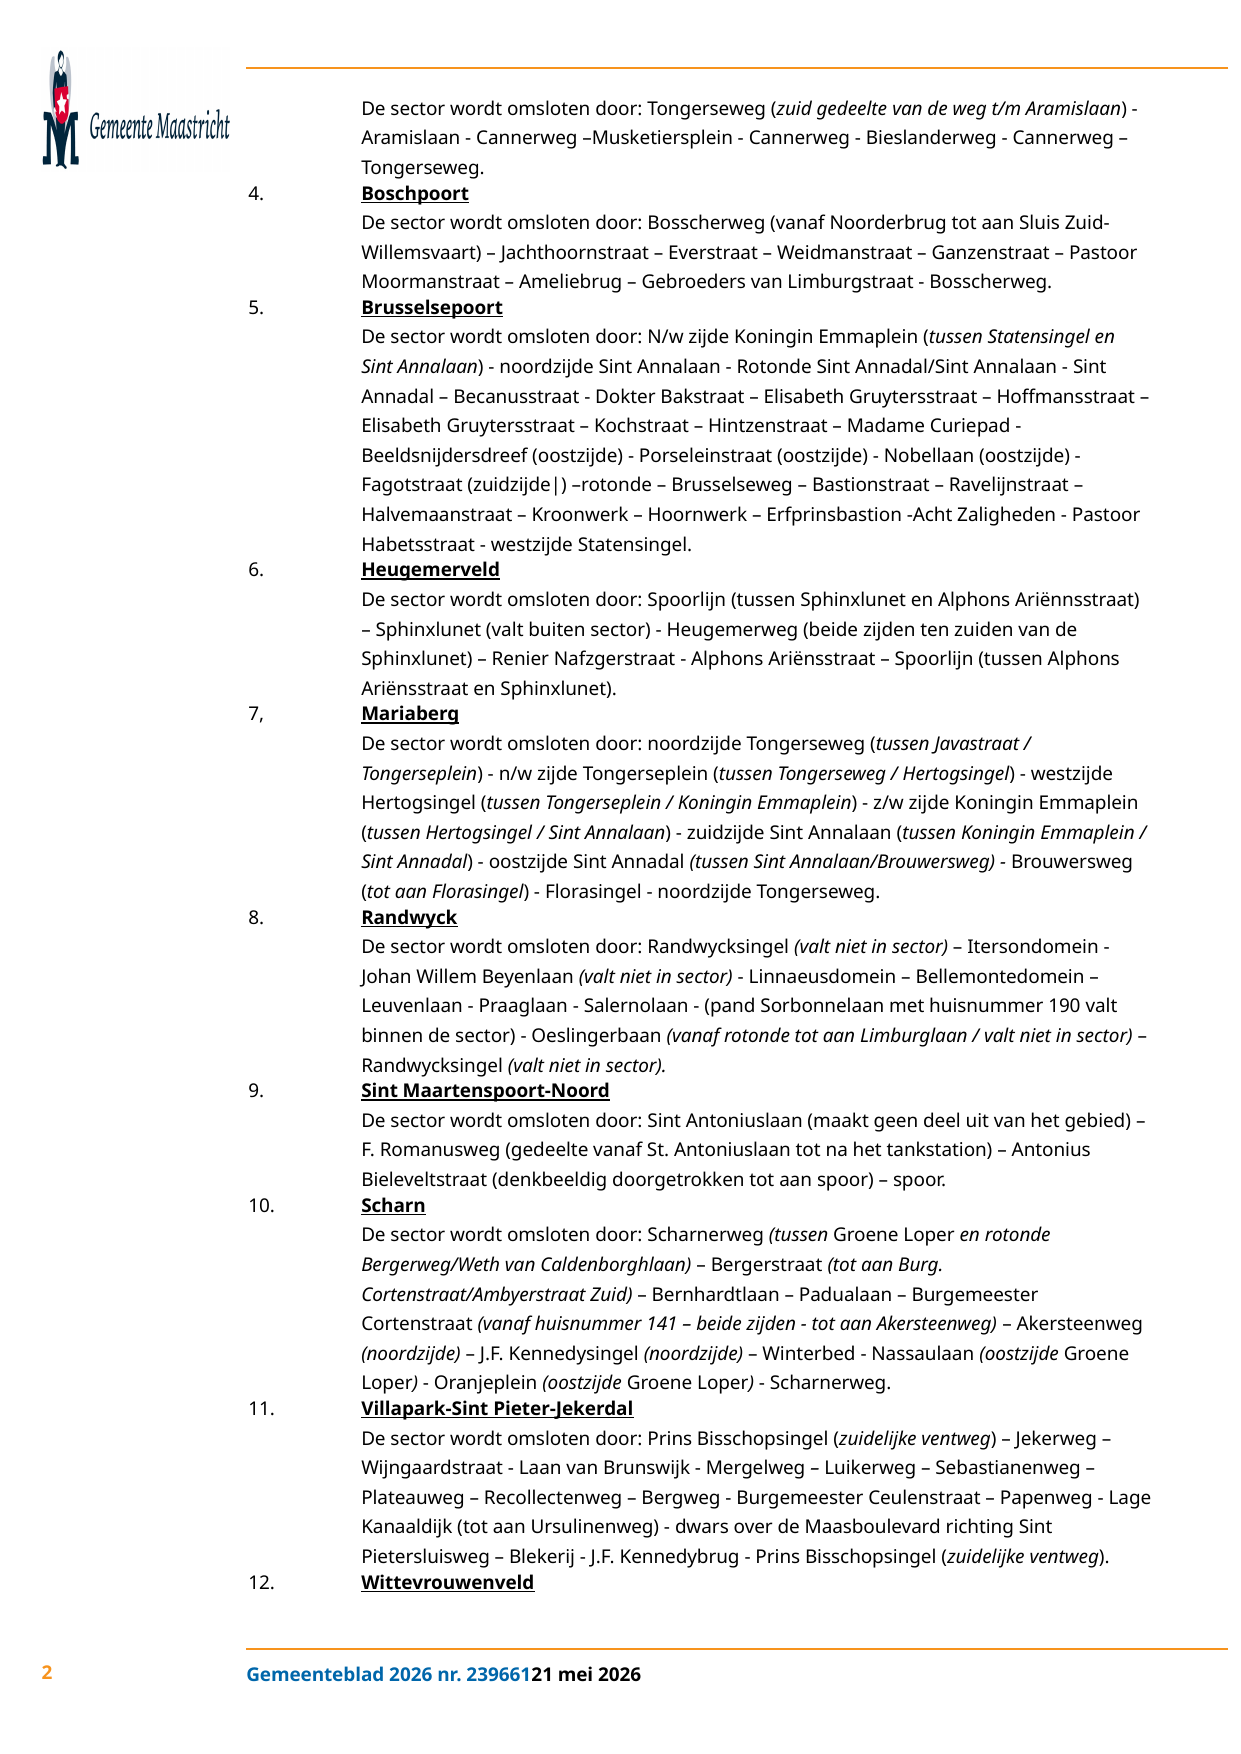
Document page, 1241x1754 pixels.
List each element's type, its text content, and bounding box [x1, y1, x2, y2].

table_cell Villapark-Sint Pieter-Jekerdal De sector wordt omsloten door: Prins Bisschopsingel (zuidelijke ventweg) – Jekerweg – Wijngaardstraat - Laan van Brunswijk - Mergelweg – Luikerweg – Sebastianenweg –Plateauweg – Recollectenweg – Bergweg - Burgemeester Ceulenstraat – Papenweg - Lage Kanaaldijk (tot aan Ursulinenweg) - dwars over de Maasboulevard richting Sint Pietersluisweg – Blekerij - J.F. Kennedybrug - Prins Bisschopsingel (zuidelijke ventweg). [361, 1395, 1152, 1569]
table_cell 4. [248, 180, 361, 294]
table_cell Heugemerveld De sector wordt omsloten door: Spoorlijn (tussen Sphinxlunet en Alphons Ariënnsstraat) – Sphinxlunet (valt buiten sector) - Heugemerweg (beide zijden ten zuiden van de Sphinxlunet) – Renier Nafzgerstraat - Alphons Ariënsstraat – Spoorlijn (tussen Alphons Ariënsstraat en Sphinxlunet). [361, 557, 1152, 701]
table_cell 11. [248, 1395, 361, 1569]
table_cell Boschpoort De sector wordt omsloten door: Bosscherweg (vanaf Noorderbrug tot aan Sluis Zuid-Willemsvaart) – Jachthoornstraat – Everstraat – Weidmanstraat – Ganzenstraat – Pastoor Moormanstraat – Ameliebrug – Gebroeders van Limburgstraat - Bosscherweg. [361, 180, 1152, 294]
picture [41, 47, 231, 172]
table_cell Scharn De sector wordt omsloten door: Scharnerweg (tussen Groene Loper en rotonde Bergerweg/Weth van Caldenborghlaan) – Bergerstraat (tot aan Burg. Cortenstraat/Ambyerstraat Zuid) – Bernhardtlaan – Padualaan – Burgemeester Cortenstraat (vanaf huisnummer 141 – beide zijden - tot aan Akersteenweg) – Akersteenweg (noordzijde) – J.F. Kennedysingel (noordzijde) – Winterbed - Nassaulaan (oostzijde Groene Loper) - Oranjeplein (oostzijde Groene Loper) - Scharnerweg. [361, 1192, 1152, 1395]
table_cell 10. [248, 1192, 361, 1395]
table_cell [248, 95, 361, 180]
table_cell 9. [248, 1078, 361, 1192]
table_cell Sint Maartenspoort-Noord De sector wordt omsloten door: Sint Antoniuslaan (maakt geen deel uit van het gebied) – F. Romanusweg (gedeelte vanaf St. Antoniuslaan tot na het tankstation) – Antonius Bieleveltstraat (denkbeeldig doorgetrokken tot aan spoor) – spoor. [361, 1078, 1152, 1192]
table_cell Brusselsepoort De sector wordt omsloten door: N/w zijde Koningin Emmaplein (tussen Statensingel en Sint Annalaan) - noordzijde Sint Annalaan - Rotonde Sint Annadal/Sint Annalaan - Sint Annadal – Becanusstraat - Dokter Bakstraat – Elisabeth Gruytersstraat – Hoffmansstraat – Elisabeth Gruytersstraat – Kochstraat – Hintzenstraat – Madame Curiepad - Beeldsnijdersdreef (oostzijde) - Porseleinstraat (oostzijde) - Nobellaan (oostzijde) - Fagotstraat (zuidzijde|) –rotonde – Brusselseweg – Bastionstraat – Ravelijnstraat – Halvemaanstraat – Kroonwerk – Hoornwerk – Erfprinsbastion -Acht Zaligheden - Pastoor Habetsstraat - westzijde Statensingel. [361, 294, 1152, 557]
table_cell Mariaberg De sector wordt omsloten door: noordzijde Tongerseweg (tussen Javastraat / Tongerseplein) - n/w zijde Tongerseplein (tussen Tongerseweg / Hertogsingel) - westzijde Hertogsingel (tussen Tongerseplein / Koningin Emmaplein) - z/w zijde Koningin Emmaplein (tussen Hertogsingel / Sint Annalaan) - zuidzijde Sint Annalaan (tussen Koningin Emmaplein / Sint Annadal) - oostzijde Sint Annadal (tussen Sint Annalaan/Brouwersweg) - Brouwersweg (tot aan Florasingel) - Florasingel - noordzijde Tongerseweg. [361, 701, 1152, 904]
table_cell De sector wordt omsloten door: Tongerseweg (zuid gedeelte van de weg t/m Aramislaan) - Aramislaan - Cannerweg –Musketiersplein - Cannerweg - Bieslanderweg - Cannerweg – Tongerseweg. [361, 95, 1152, 180]
table_cell Randwyck De sector wordt omsloten door: Randwycksingel (valt niet in sector) – Itersondomein - Johan Willem Beyenlaan (valt niet in sector) - Linnaeusdomein – Bellemontedomein – Leuvenlaan - Praaglaan - Salernolaan - (pand Sorbonnelaan met huisnummer 190 valt binnen de sector) - Oeslingerbaan (vanaf rotonde tot aan Limburglaan / valt niet in sector) – Randwycksingel (valt niet in sector). [361, 904, 1152, 1077]
table_cell 8. [248, 904, 361, 1077]
table_cell 6. [248, 557, 361, 701]
table_cell 12. [248, 1569, 361, 1594]
table_cell 7, [248, 701, 361, 904]
table_cell 5. [248, 294, 361, 557]
table_cell Wittevrouwenveld [361, 1569, 1152, 1594]
